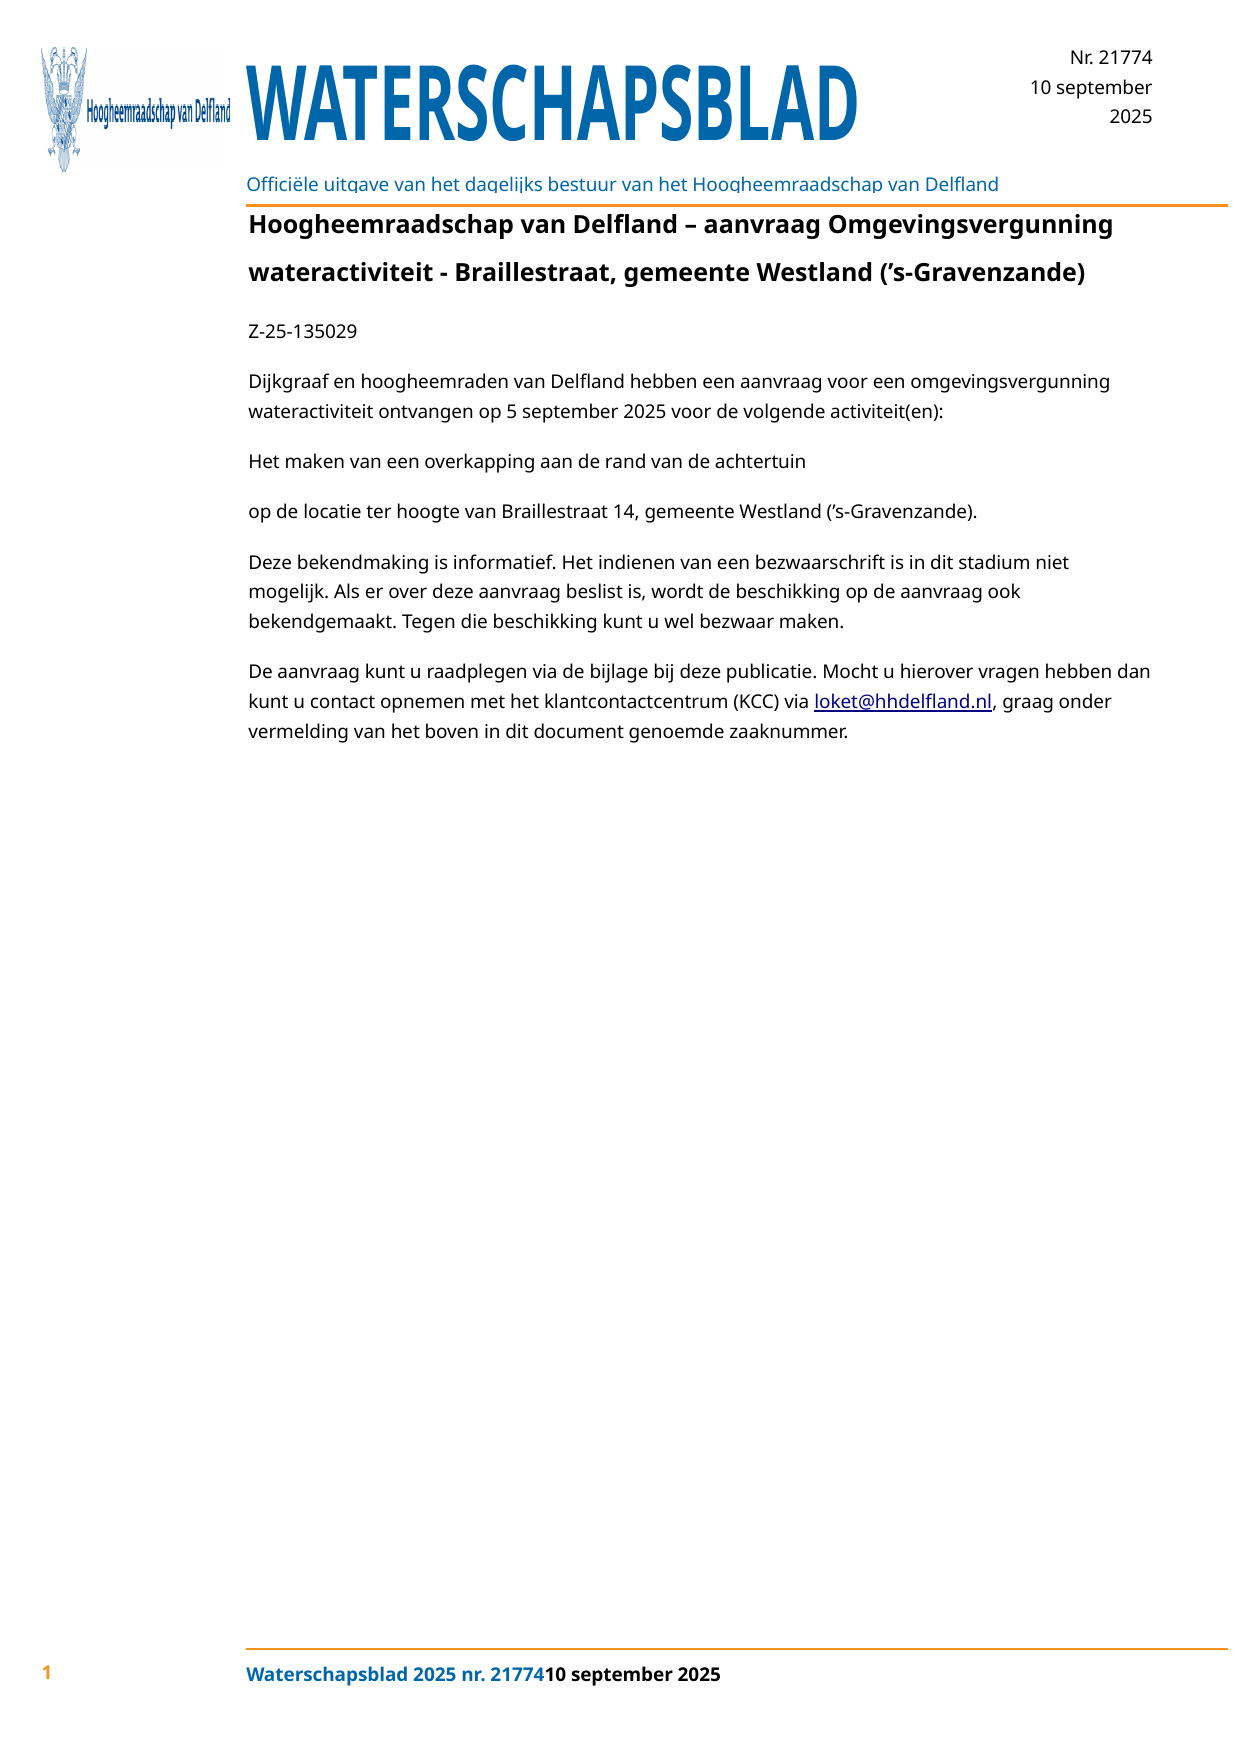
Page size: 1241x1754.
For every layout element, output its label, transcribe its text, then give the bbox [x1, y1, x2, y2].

text Het maken van een overkapping aan de rand van de achtertuin [248, 448, 1152, 474]
text op de locatie ter hoogte van Braillestraat 14, gemeente Westland (’s-Gravenzande). [248, 499, 1152, 524]
text Dijkgraaf en hoogheemraden van Delfland hebben een aanvraag voor een omgevingsvergunning wateractiviteit ontvangen op 5 september 2025 voor de volgende activiteit(en): [248, 368, 1152, 424]
text Hoogheemraadschap van Delfland – aanvraag Omgevingsvergunning wateractiviteit - Braillestraat, gemeente Westland (’s-Gravenzande) [248, 207, 1152, 288]
picture [41, 47, 231, 172]
text Deze bekendmaking is informatief. Het indienen van een bezwaarschrift is in dit stadium niet mogelijk. Als er over deze aanvraag beslist is, wordt de beschikking op de aanvraag ook bekendgemaakt. Tegen die beschikking kunt u wel bezwaar maken. [248, 549, 1152, 634]
text Z-25-135029 [248, 318, 1152, 344]
text De aanvraag kunt u raadplegen via de bijlage bij deze publicatie. Mocht u hierover vragen hebben dan kunt u contact opnemen met het klantcontactcentrum (KCC) via loket@hhdelfland.nl, graag onder vermelding van het boven in dit document genoemde zaaknummer. [248, 659, 1152, 744]
